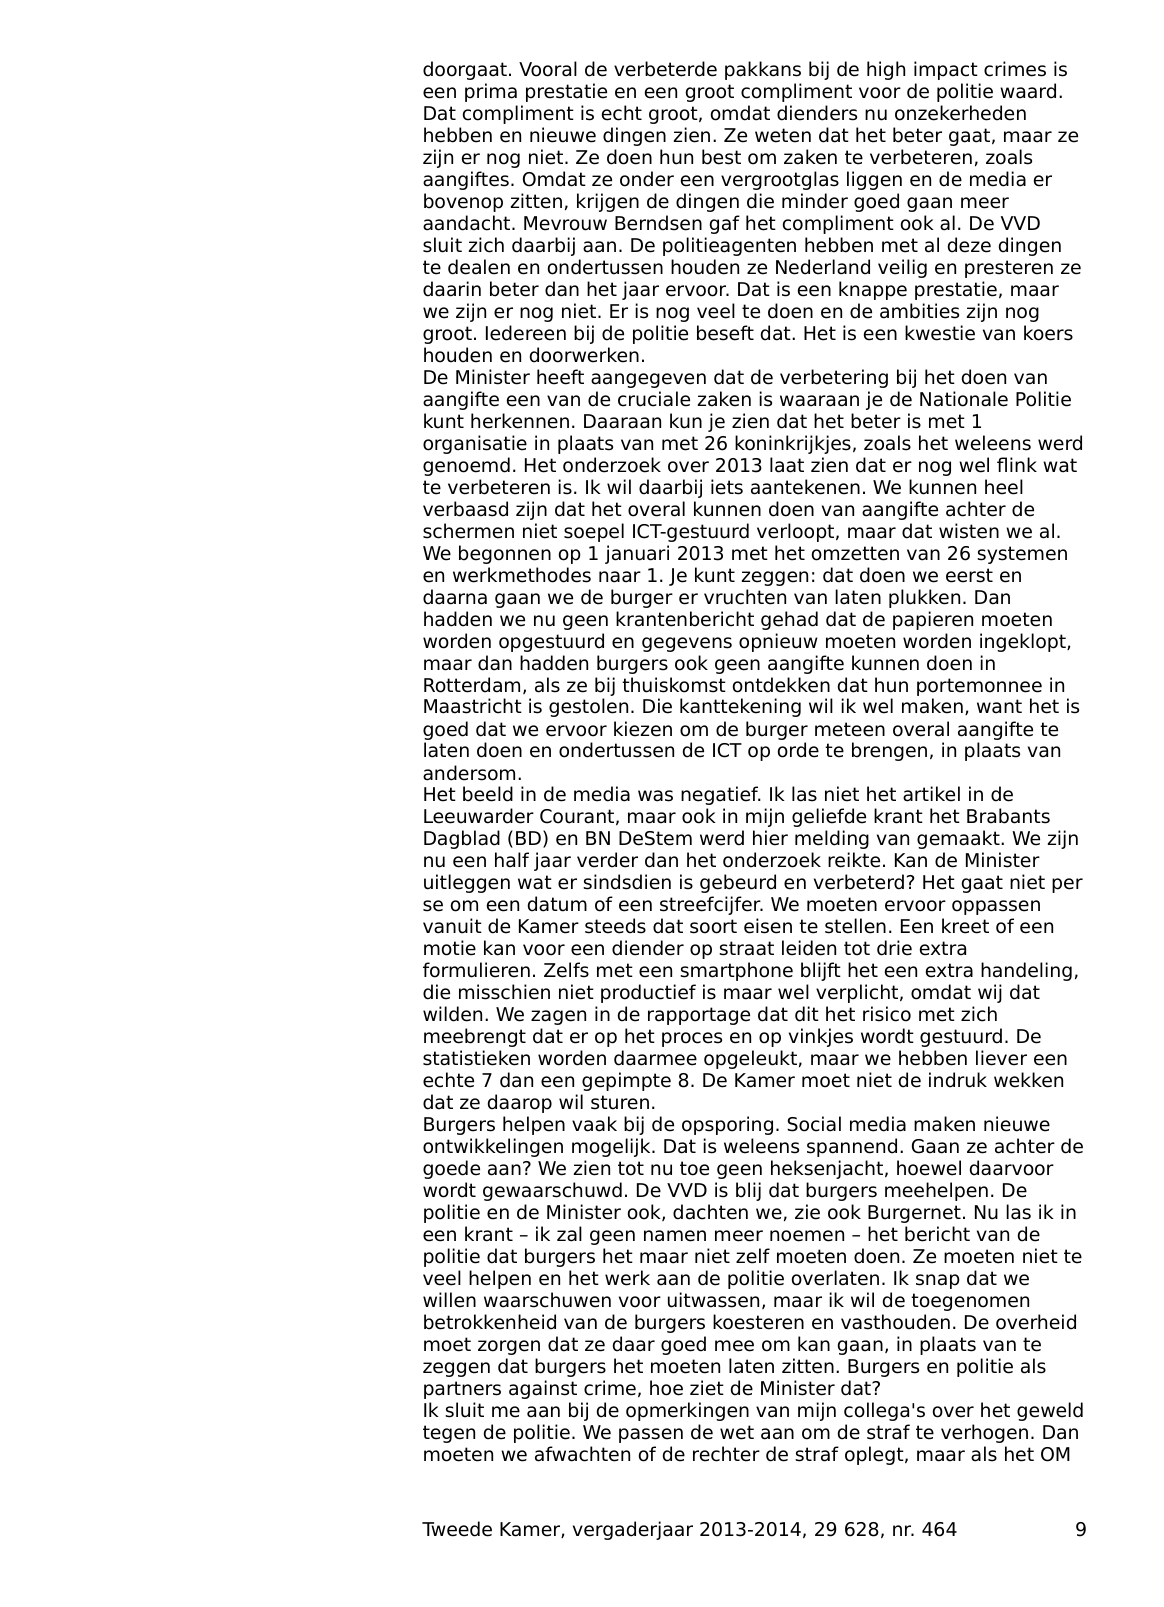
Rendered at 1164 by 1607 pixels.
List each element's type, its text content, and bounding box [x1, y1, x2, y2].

text Het beeld in de media was negatief. Ik las niet het artikel in de Leeuwarder Courant, maar ook in mijn geliefde krant het Brabants Dagblad (BD) en BN DeStem werd hier melding van gemaakt. We zijn nu een half jaar verder dan het onderzoek reikte. Kan de Minister uitleggen wat er sindsdien is gebeurd en verbeterd? Het gaat niet per se om een datum of een streefcijfer. We moeten ervoor oppassen vanuit de Kamer steeds dat soort eisen te stellen. Een kreet of een motie kan voor een diender op straat leiden tot drie extra formulieren. Zelfs met een smartphone blijft het een extra handeling, die misschien niet productief is maar wel verplicht, omdat wij dat wilden. We zagen in de rapportage dat dit het risico met zich meebrengt dat er op het proces en op vinkjes wordt gestuurd. De statistieken worden daarmee opgeleukt, maar we hebben liever een echte 7 dan een gepimpte 8. De Kamer moet niet de indruk wekken dat ze daarop wil sturen. [422, 784, 1087, 1114]
text De Minister heeft aangegeven dat de verbetering bij het doen van aangifte een van de cruciale zaken is waaraan je de Nationale Politie kunt herkennen. Daaraan kun je zien dat het beter is met 1 organisatie in plaats van met 26 koninkrijkjes, zoals het weleens werd genoemd. Het onderzoek over 2013 laat zien dat er nog wel flink wat te verbeteren is. Ik wil daarbij iets aantekenen. We kunnen heel verbaasd zijn dat het overal kunnen doen van aangifte achter de schermen niet soepel ICT-gestuurd verloopt, maar dat wisten we al. We begonnen op 1 januari 2013 met het omzetten van 26 systemen en werkmethodes naar 1. Je kunt zeggen: dat doen we eerst en daarna gaan we de burger er vruchten van laten plukken. Dan hadden we nu geen krantenbericht gehad dat de papieren moeten worden opgestuurd en gegevens opnieuw moeten worden ingeklopt, maar dan hadden burgers ook geen aangifte kunnen doen in Rotterdam, als ze bij thuiskomst ontdekken dat hun portemonnee in Maastricht is gestolen. Die kanttekening wil ik wel maken, want het is goed dat we ervoor kiezen om de burger meteen overal aangifte te laten doen en ondertussen de ICT op orde te brengen, in plaats van andersom. [422, 367, 1087, 784]
text Burgers helpen vaak bij de opsporing. Social media maken nieuwe ontwikkelingen mogelijk. Dat is weleens spannend. Gaan ze achter de goede aan? We zien tot nu toe geen heksenjacht, hoewel daarvoor wordt gewaarschuwd. De VVD is blij dat burgers meehelpen. De politie en de Minister ook, dachten we, zie ook Burgernet. Nu las ik in een krant – ik zal geen namen meer noemen – het bericht van de politie dat burgers het maar niet zelf moeten doen. Ze moeten niet te veel helpen en het werk aan de politie overlaten. Ik snap dat we willen waarschuwen voor uitwassen, maar ik wil de toegenomen betrokkenheid van de burgers koesteren en vasthouden. De overheid moet zorgen dat ze daar goed mee om kan gaan, in plaats van te zeggen dat burgers het moeten laten zitten. Burgers en politie als partners against crime, hoe ziet de Minister dat? [422, 1114, 1087, 1400]
text doorgaat. Vooral de verbeterde pakkans bij de high impact crimes is een prima prestatie en een groot compliment voor de politie waard. Dat compliment is echt groot, omdat dienders nu onzekerheden hebben en nieuwe dingen zien. Ze weten dat het beter gaat, maar ze zijn er nog niet. Ze doen hun best om zaken te verbeteren, zoals aangiftes. Omdat ze onder een vergrootglas liggen en de media er bovenop zitten, krijgen de dingen die minder goed gaan meer aandacht. Mevrouw Berndsen gaf het compliment ook al. De VVD sluit zich daarbij aan. De politieagenten hebben met al deze dingen te dealen en ondertussen houden ze Nederland veilig en presteren ze daarin beter dan het jaar ervoor. Dat is een knappe prestatie, maar we zijn er nog niet. Er is nog veel te doen en de ambities zijn nog groot. Iedereen bij de politie beseft dat. Het is een kwestie van koers houden en doorwerken. [422, 59, 1087, 367]
text Ik sluit me aan bij de opmerkingen van mijn collega's over het geweld tegen de politie. We passen de wet aan om de straf te verhogen. Dan moeten we afwachten of de rechter de straf oplegt, maar als het OM [422, 1400, 1087, 1466]
